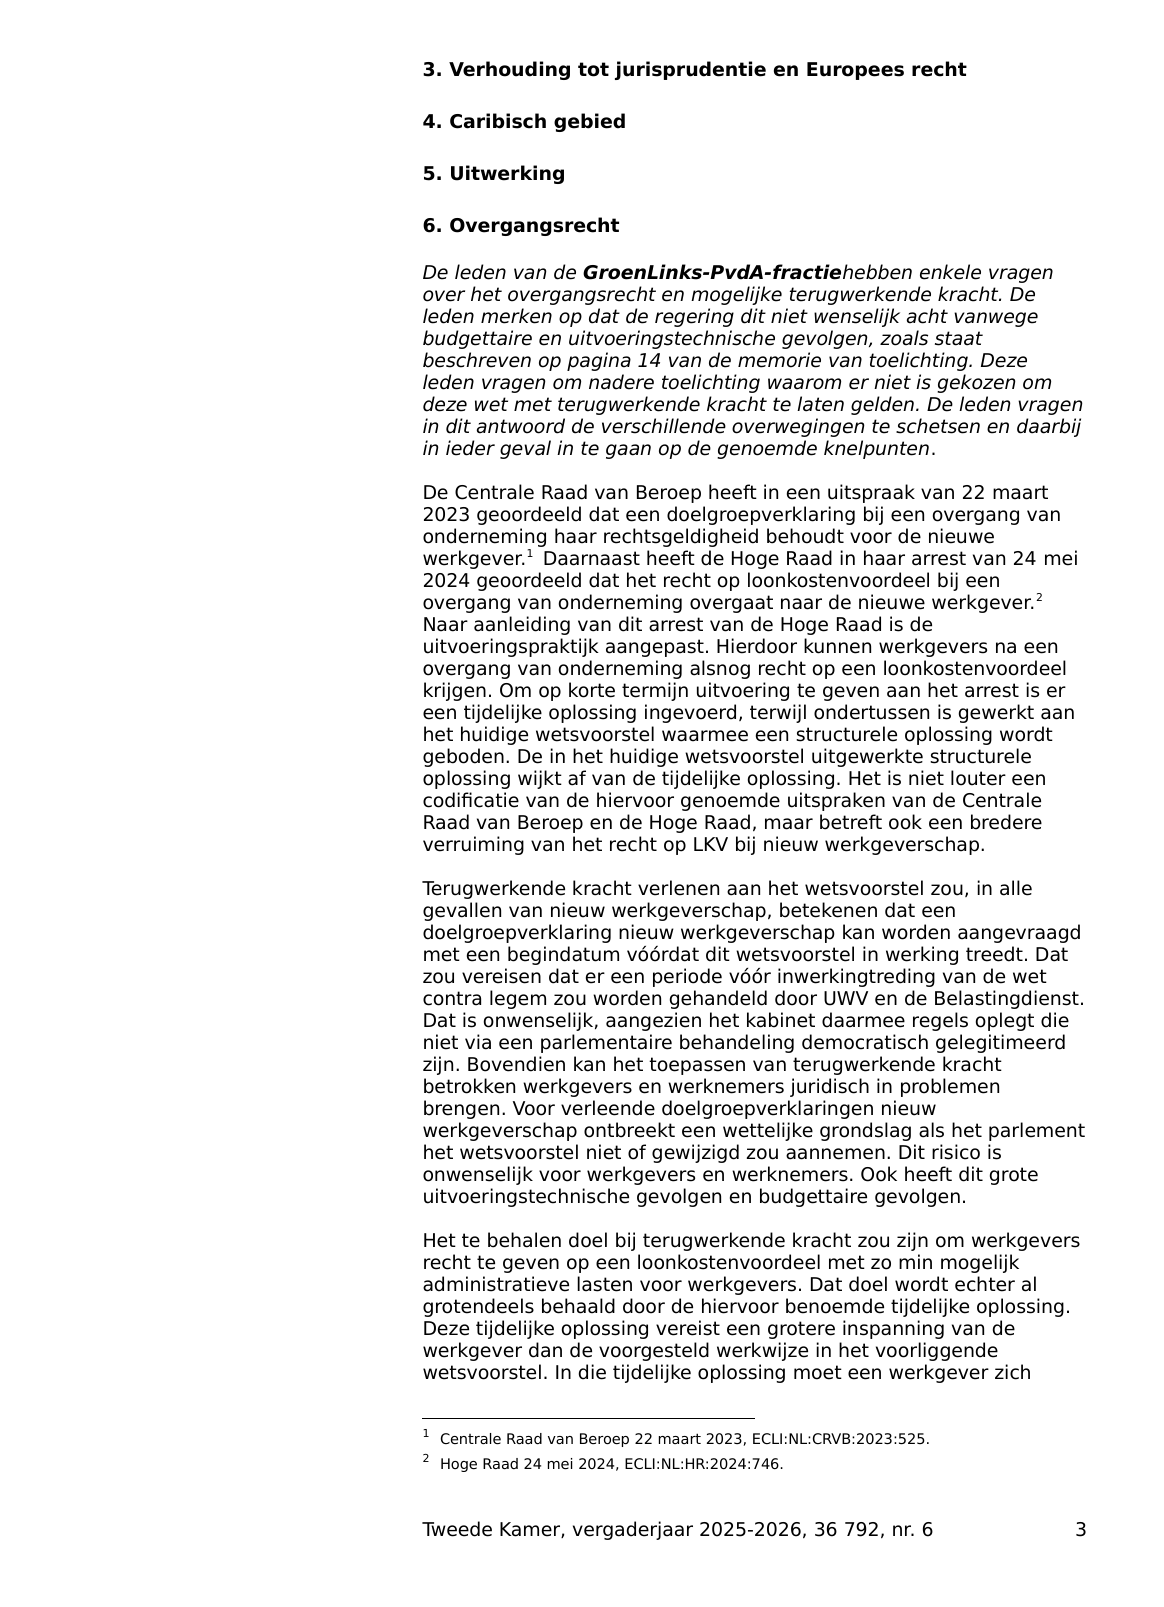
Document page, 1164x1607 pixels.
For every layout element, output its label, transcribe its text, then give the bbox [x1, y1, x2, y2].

subtitle 3. Verhouding tot jurisprudentie en Europees recht [422, 59, 1087, 81]
text De Centrale Raad van Beroep heeft in een uitspraak van 22 maart 2023 geoordeeld dat een doelgroepverklaring bij een overgang van onderneming haar rechtsgeldigheid behoudt voor de nieuwe werkgever. Daarnaast heeft de Hoge Raad in haar arrest van 24 mei 2024 geoordeeld dat het recht op loonkostenvoordeel bij een overgang van onderneming overgaat naar de nieuwe werkgever. Naar aanleiding van dit arrest van de Hoge Raad is de uitvoeringspraktijk aangepast. Hierdoor kunnen werkgevers na een overgang van onderneming alsnog recht op een loonkostenvoordeel krijgen. Om op korte termijn uitvoering te geven aan het arrest is er een tijdelijke oplossing ingevoerd, terwijl ondertussen is gewerkt aan het huidige wetsvoorstel waarmee een structurele oplossing wordt geboden. De in het huidige wetsvoorstel uitgewerkte structurele oplossing wijkt af van de tijdelijke oplossing. Het is niet louter een codificatie van de hiervoor genoemde uitspraken van de Centrale Raad van Beroep en de Hoge Raad, maar betreft ook een bredere verruiming van het recht op LKV bij nieuw werkgeverschap. [422, 482, 1087, 856]
subtitle 5. Uitwerking [422, 163, 1087, 185]
text Centrale Raad van Beroep 22 maart 2023, ECLI:NL:CRVB:2023:525. [422, 1427, 1087, 1449]
subtitle 6. Overgangsrecht [422, 215, 1087, 237]
text De leden van de GroenLinks-PvdA-fractiehebben enkele vragen over het overgangsrecht en mogelijke terugwerkende kracht. De leden merken op dat de regering dit niet wenselijk acht vanwege budgettaire en uitvoeringstechnische gevolgen, zoals staat beschreven op pagina 14 van de memorie van toelichting. Deze leden vragen om nadere toelichting waarom er niet is gekozen om deze wet met terugwerkende kracht te laten gelden. De leden vragen in dit antwoord de verschillende overwegingen te schetsen en daarbij in ieder geval in te gaan op de genoemde knelpunten. [422, 262, 1087, 460]
text Het te behalen doel bij terugwerkende kracht zou zijn om werkgevers recht te geven op een loonkostenvoordeel met zo min mogelijk administratieve lasten voor werkgevers. Dat doel wordt echter al grotendeels behaald door de hiervoor benoemde tijdelijke oplossing. Deze tijdelijke oplossing vereist een grotere inspanning van de werkgever dan de voorgesteld werkwijze in het voorliggende wetsvoorstel. In die tijdelijke oplossing moet een werkgever zich [422, 1230, 1087, 1383]
text Hoge Raad 24 mei 2024, ECLI:NL:HR:2024:746. [422, 1452, 1087, 1474]
text Terugwerkende kracht verlenen aan het wetsvoorstel zou, in alle gevallen van nieuw werkgeverschap, betekenen dat een doelgroepverklaring nieuw werkgeverschap kan worden aangevraagd met een begindatum vóórdat dit wetsvoorstel in werking treedt. Dat zou vereisen dat er een periode vóór inwerkingtreding van de wet contra legem zou worden gehandeld door UWV en de Belastingdienst. Dat is onwenselijk, aangezien het kabinet daarmee regels oplegt die niet via een parlementaire behandeling democratisch gelegitimeerd zijn. Bovendien kan het toepassen van terugwerkende kracht betrokken werkgevers en werknemers juridisch in problemen brengen. Voor verleende doelgroepverklaringen nieuw werkgeverschap ontbreekt een wettelijke grondslag als het parlement het wetsvoorstel niet of gewijzigd zou aannemen. Dit risico is onwenselijk voor werkgevers en werknemers. Ook heeft dit grote uitvoeringstechnische gevolgen en budgettaire gevolgen. [422, 878, 1087, 1207]
subtitle 4. Caribisch gebied [422, 111, 1087, 133]
